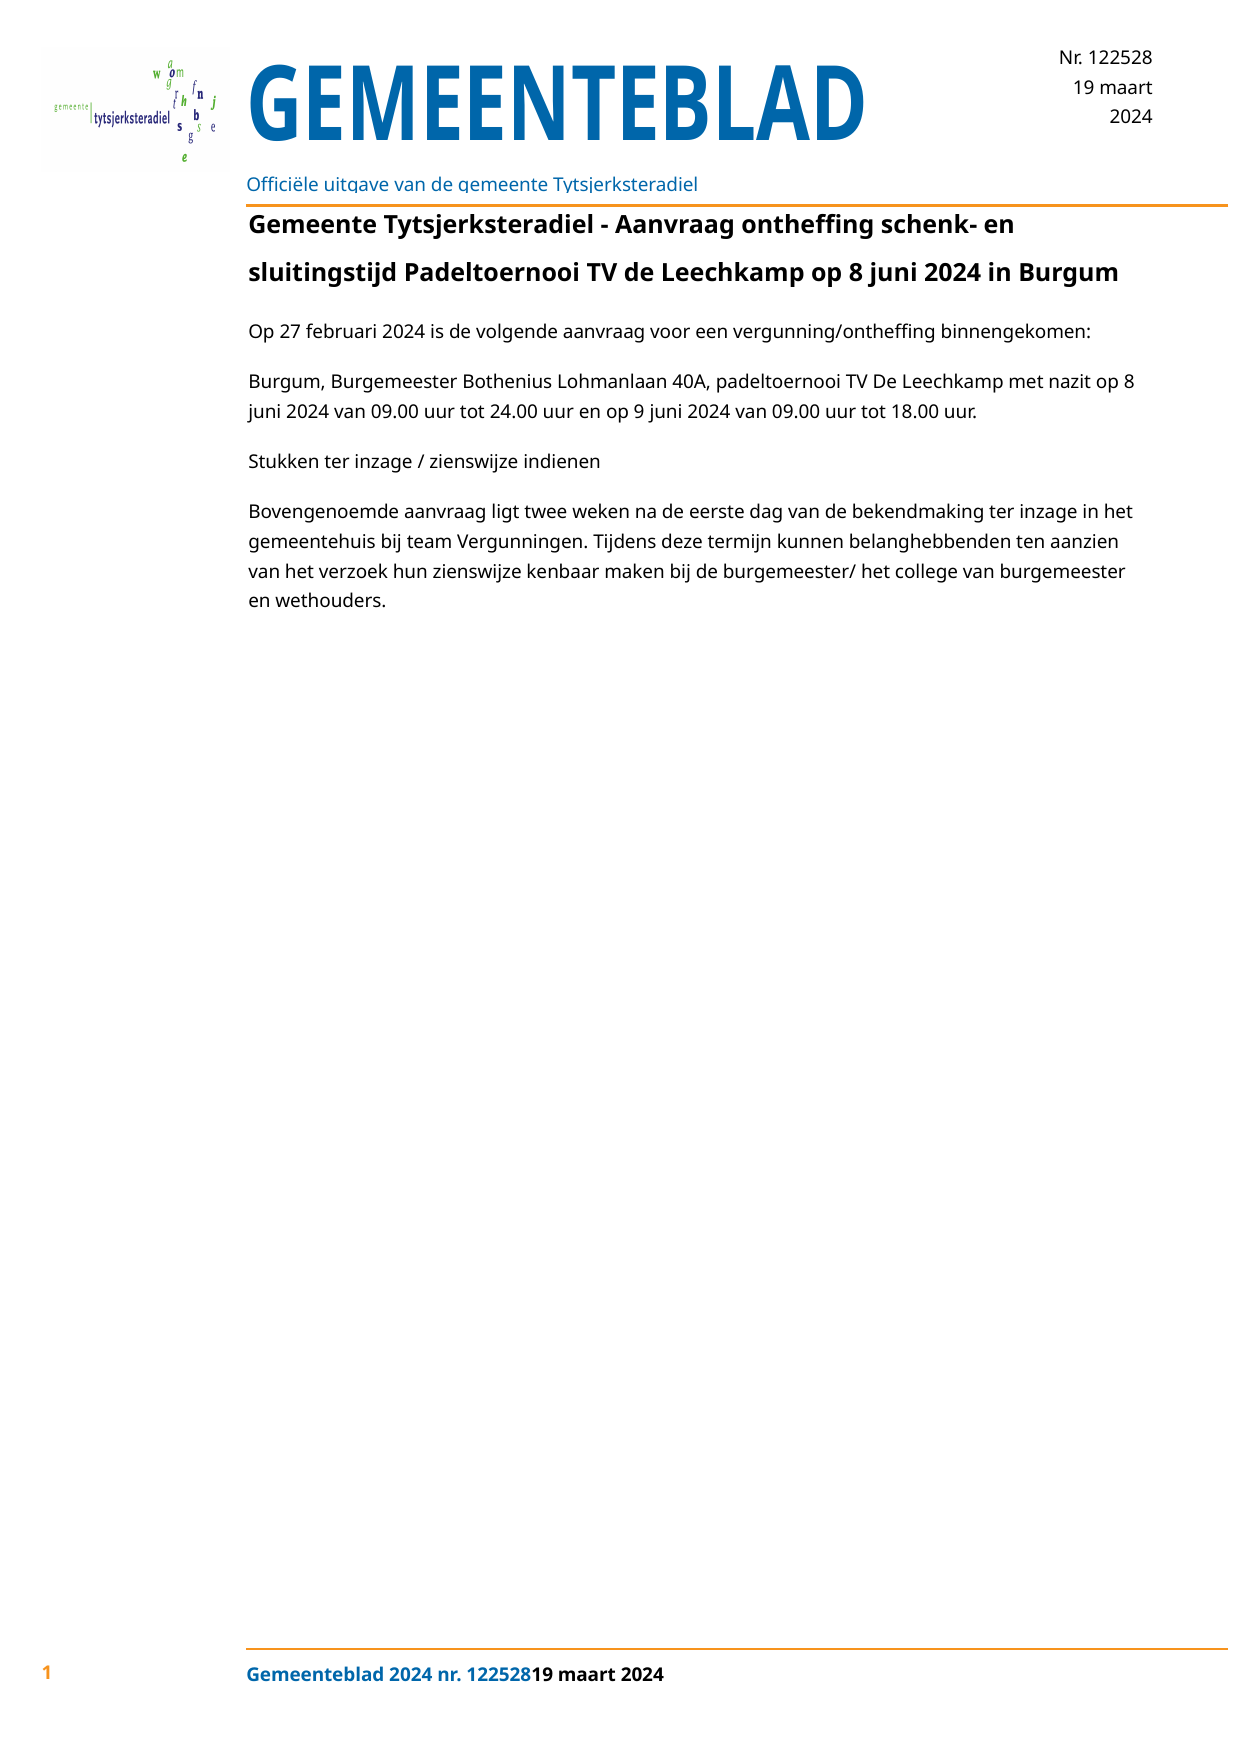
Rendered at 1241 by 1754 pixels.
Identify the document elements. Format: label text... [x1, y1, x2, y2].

text Stukken ter inzage / zienswijze indienen [248, 448, 1152, 474]
text Op 27 februari 2024 is de volgende aanvraag voor een vergunning/ontheffing binnengekomen: [248, 318, 1152, 344]
text Bovengenoemde aanvraag ligt twee weken na de eerste dag van de bekendmaking ter inzage in het gemeentehuis bij team Vergunningen. Tijdens deze termijn kunnen belanghebbenden ten aanzien van het verzoek hun zienswijze kenbaar maken bij de burgemeester/ het college van burgemeester en wethouders. [248, 499, 1152, 613]
text Gemeente Tytsjerksteradiel - Aanvraag ontheffing schenk- en sluitingstijd Padeltoernooi TV de Leechkamp op 8 juni 2024 in Burgum [248, 207, 1152, 288]
picture [41, 47, 231, 172]
text Burgum, Burgemeester Bothenius Lohmanlaan 40A, padeltoernooi TV De Leechkamp met nazit op 8 juni 2024 van 09.00 uur tot 24.00 uur en op 9 juni 2024 van 09.00 uur tot 18.00 uur. [248, 368, 1152, 424]
